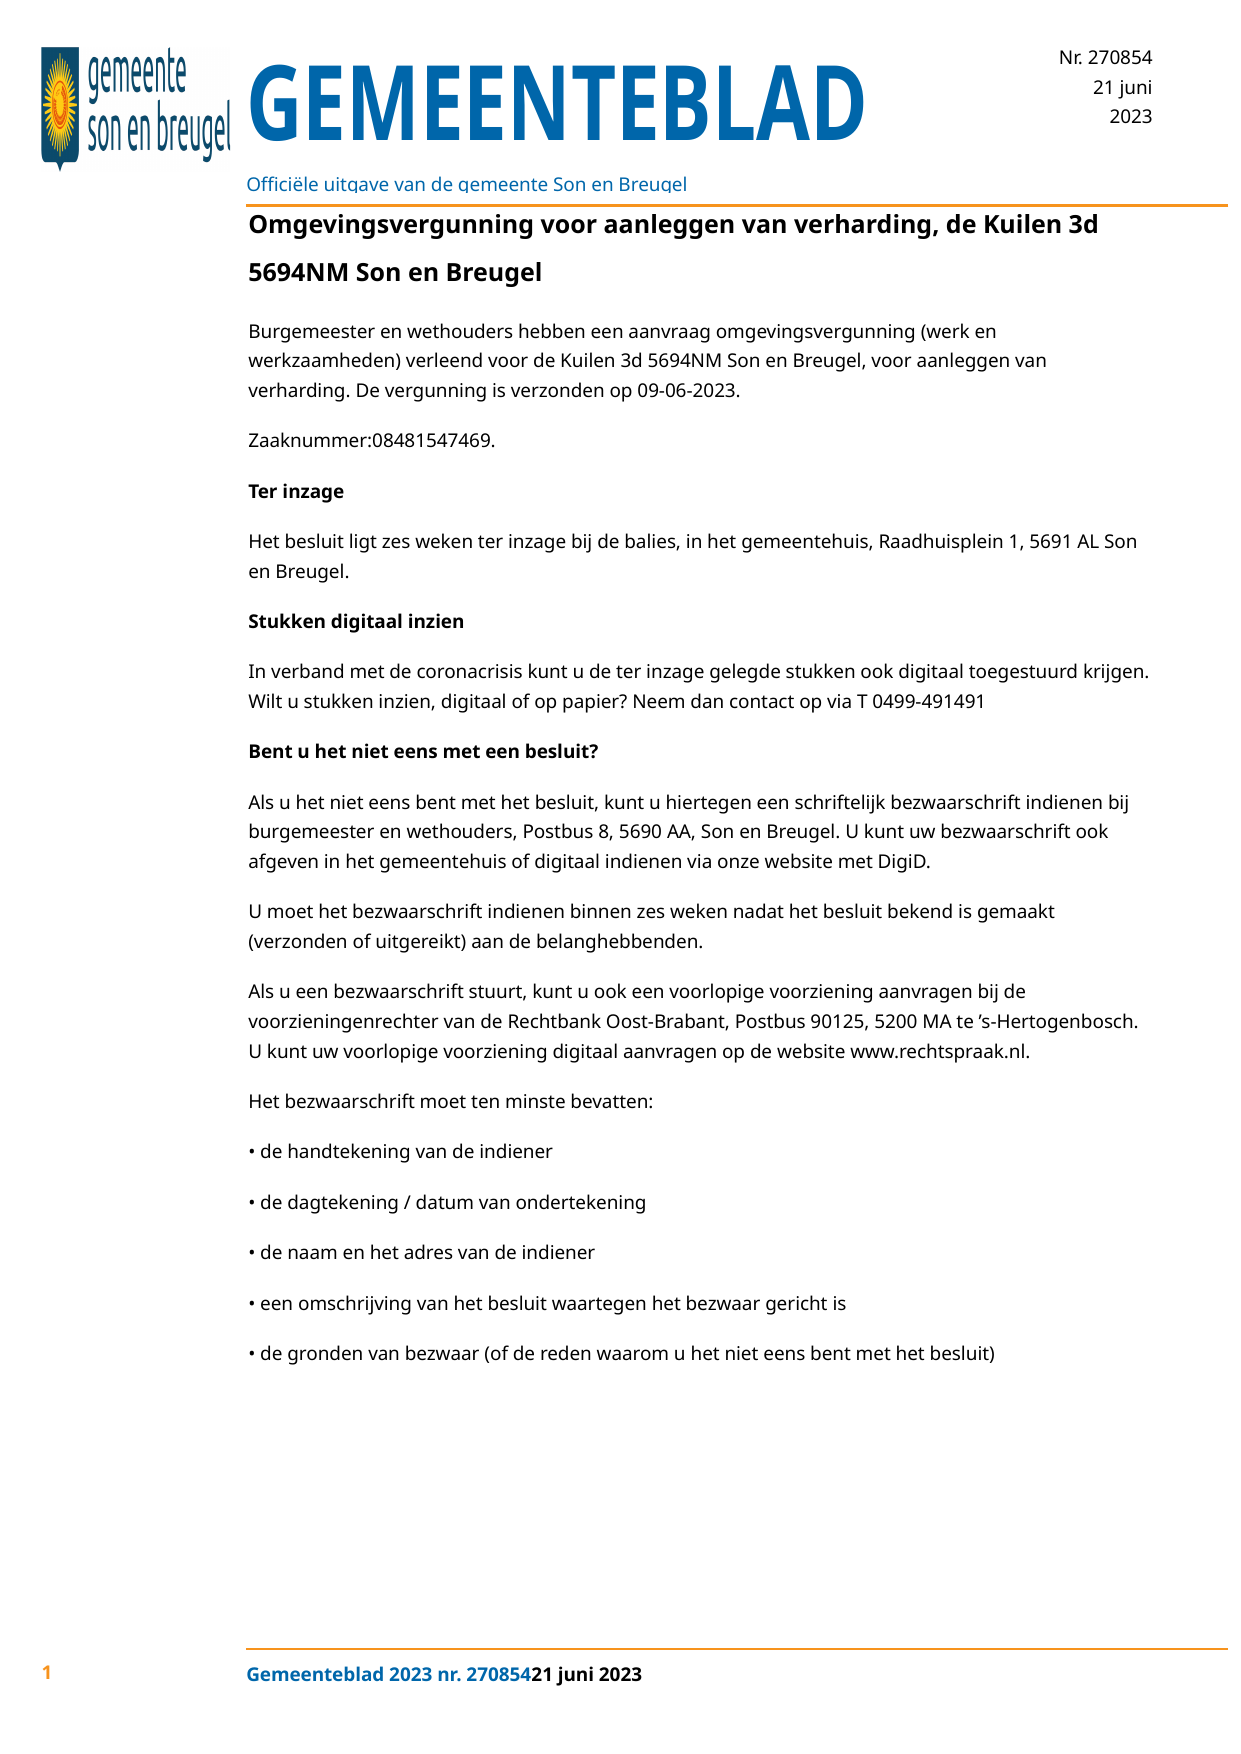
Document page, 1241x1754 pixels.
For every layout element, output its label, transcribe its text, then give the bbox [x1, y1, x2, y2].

text Omgevingsvergunning voor aanleggen van verharding, de Kuilen 3d 5694NM Son en Breugel [248, 207, 1152, 288]
text U moet het bezwaarschrift indienen binnen zes weken nadat het besluit bekend is gemaakt (verzonden of uitgereikt) aan de belanghebbenden. [248, 899, 1152, 954]
text Als u een bezwaarschrift stuurt, kunt u ook een voorlopige voorziening aanvragen bij de voorzieningenrechter van de Rechtbank Oost-Brabant, Postbus 90125, 5200 MA te ’s-Hertogenbosch. U kunt uw voorlopige voorziening digitaal aanvragen op de website www.rechtspraak.nl. [248, 979, 1152, 1064]
text • de handtekening van de indiener [248, 1139, 1152, 1164]
text Stukken digitaal inzien [248, 608, 1152, 634]
text Bent u het niet eens met een besluit? [248, 739, 1152, 764]
text Het bezwaarschrift moet ten minste bevatten: [248, 1088, 1152, 1114]
picture [41, 47, 231, 172]
text Burgemeester en wethouders hebben een aanvraag omgevingsvergunning (werk en werkzaamheden) verleend voor de Kuilen 3d 5694NM Son en Breugel, voor aanleggen van verharding. De vergunning is verzonden op 09-06-2023. [248, 318, 1152, 403]
text Het besluit ligt zes weken ter inzage bij de balies, in het gemeentehuis, Raadhuisplein 1, 5691 AL Son en Breugel. [248, 528, 1152, 584]
text • de gronden van bezwaar (of de reden waarom u het niet eens bent met het besluit) [248, 1340, 1152, 1366]
text In verband met de coronacrisis kunt u de ter inzage gelegde stukken ook digitaal toegestuurd krijgen. Wilt u stukken inzien, digitaal of op papier? Neem dan contact op via T 0499-491491 [248, 659, 1152, 714]
text Zaaknummer:08481547469. [248, 427, 1152, 453]
text Ter inzage [248, 478, 1152, 504]
text Als u het niet eens bent met het besluit, kunt u hiertegen een schriftelijk bezwaarschrift indienen bij burgemeester en wethouders, Postbus 8, 5690 AA, Son en Breugel. U kunt uw bezwaarschrift ook afgeven in het gemeentehuis of digitaal indienen via onze website met DigiD. [248, 789, 1152, 874]
text • de naam en het adres van de indiener [248, 1239, 1152, 1265]
text • de dagtekening / datum van ondertekening [248, 1189, 1152, 1215]
text • een omschrijving van het besluit waartegen het bezwaar gericht is [248, 1290, 1152, 1316]
